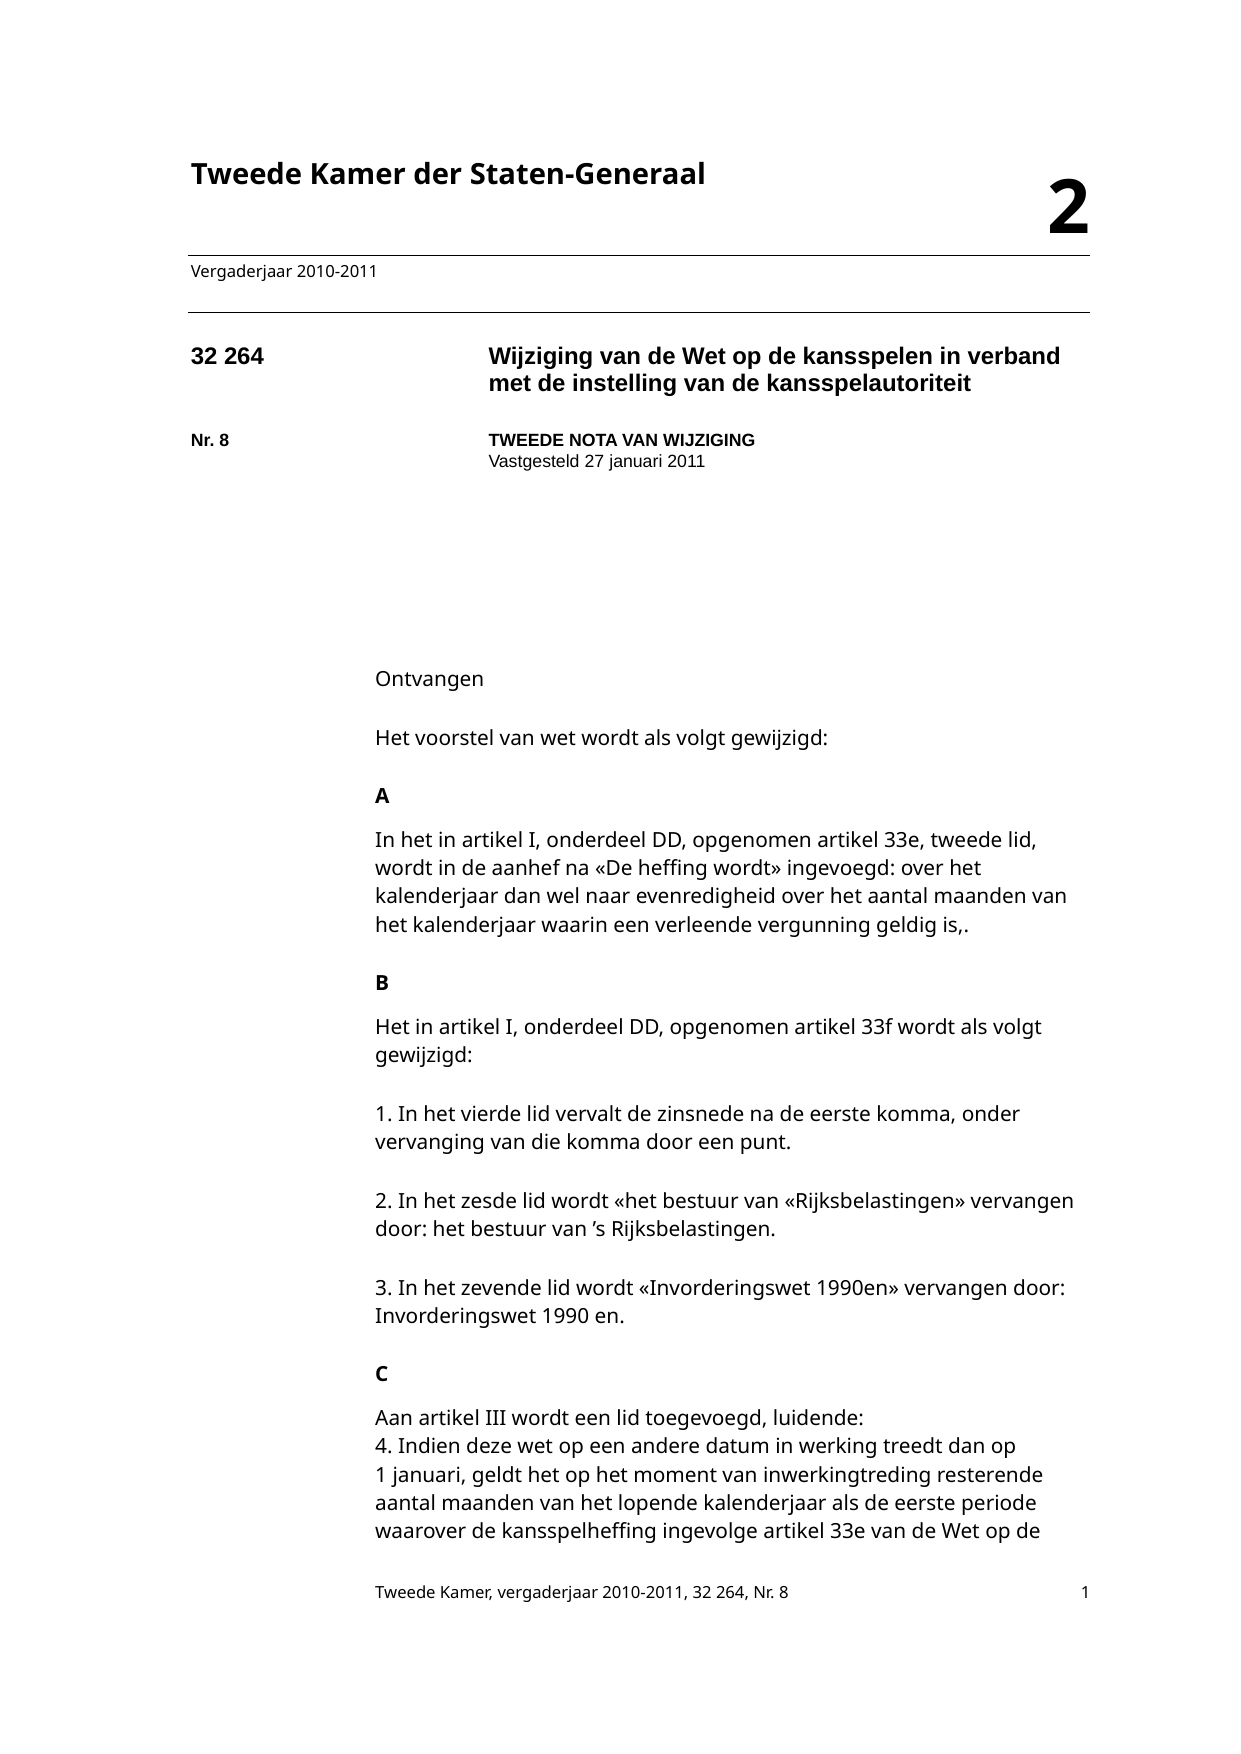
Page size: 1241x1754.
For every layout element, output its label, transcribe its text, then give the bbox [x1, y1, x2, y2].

table_cell 32 264 [188, 339, 485, 427]
text In het in artikel I, onderdeel DD, opgenomen artikel 33e, tweede lid, wordt in de aanhef na «De heffing wordt» ingevoegd: over het kalenderjaar dan wel naar evenredigheid over het aantal maanden van het kalenderjaar waarin een verleende vergunning geldig is,. [375, 825, 1090, 938]
table_cell TWEEDE NOTA VAN WIJZIGING Vastgesteld 27 januari 2011 [485, 427, 1090, 546]
text Ontvangen [375, 664, 1090, 693]
text 2. In het zesde lid wordt «het bestuur van «Rijksbelastingen» vervangen door: het bestuur van ’s Rijksbelastingen. [375, 1186, 1090, 1243]
text Het in artikel I, onderdeel DD, opgenomen artikel 33f wordt als volgt gewijzigd: [375, 1012, 1090, 1069]
text 4. Indien deze wet op een andere datum in werking treedt dan op 1 januari, geldt het op het moment van inwerkingtreding resterende aantal maanden van het lopende kalenderjaar als de eerste periode waarover de kansspelheffing ingevolge artikel 33e van de Wet op de [375, 1431, 1090, 1545]
text B [375, 968, 1090, 997]
table_cell [188, 313, 485, 339]
text Aan artikel III wordt een lid toegevoegd, luidende: [375, 1403, 1090, 1431]
table_cell [485, 313, 1090, 339]
text 3. In het zevende lid wordt «Invorderingswet 1990en» vervangen door: Invorderingswet 1990 en. [375, 1273, 1090, 1329]
text A [375, 781, 1090, 810]
text Het voorstel van wet wordt als volgt gewijzigd: [375, 723, 1090, 751]
text 1. In het vierde lid vervalt de zinsnede na de eerste komma, onder vervanging van die komma door een punt. [375, 1099, 1090, 1156]
table_cell Nr. 8 [188, 427, 485, 546]
table_cell Vergaderjaar 2010-2011 [188, 256, 485, 312]
table_header 2 [910, 150, 1090, 255]
table_cell [485, 256, 1090, 312]
table_cell Wijziging van de Wet op de kansspelen in verband met de instelling van de kansspelautoriteit [485, 339, 1090, 427]
text C [375, 1359, 1090, 1388]
table_header Tweede Kamer der Staten-Generaal [188, 150, 909, 255]
